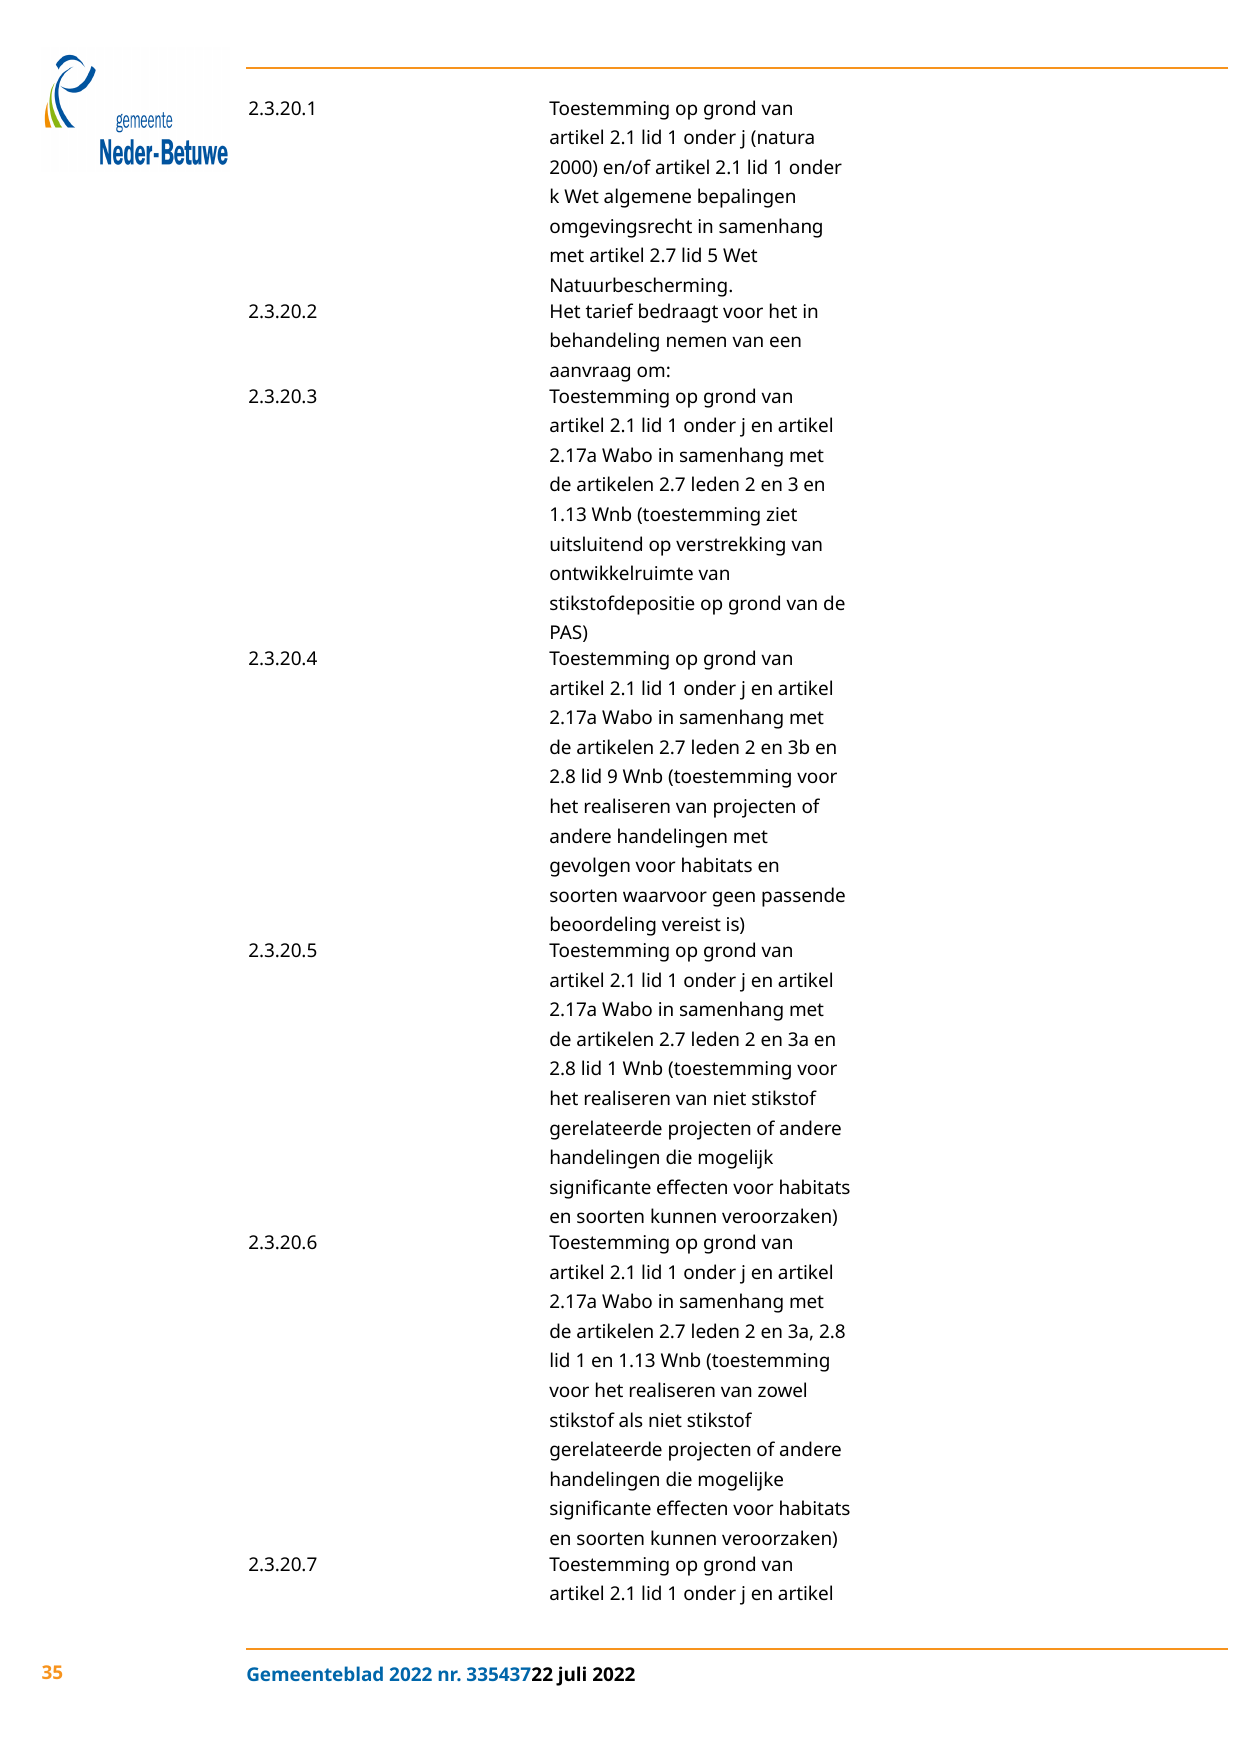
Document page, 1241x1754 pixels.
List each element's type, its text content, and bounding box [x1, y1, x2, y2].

table_cell 2.3.20.2 [248, 298, 549, 383]
table_cell [850, 383, 1152, 645]
table_cell Toestemming op grond van artikel 2.1 lid 1 onder j en artikel 2.17a Wabo in samenhang met de artikelen 2.7 leden 2 en 3a, 2.8 lid 1 en 1.13 Wnb (toestemming voor het realiseren van zowel stikstof als niet stikstof gerelateerde projecten of andere handelingen die mogelijke significante effecten voor habitats en soorten kunnen veroorzaken) [549, 1229, 850, 1551]
table_cell [850, 95, 1152, 298]
picture [41, 47, 231, 172]
table_cell Toestemming op grond van artikel 2.1 lid 1 onder j (natura 2000) en/of artikel 2.1 lid 1 onder k Wet algemene bepalingen omgevingsrecht in samenhang met artikel 2.7 lid 5 Wet Natuurbescherming. [549, 95, 850, 298]
table_cell Toestemming op grond van artikel 2.1 lid 1 onder j en artikel 2.17a Wabo in samenhang met de artikelen 2.7 leden 2 en 3b en 2.8 lid 9 Wnb (toestemming voor het realiseren van projecten of andere handelingen met gevolgen voor habitats en soorten waarvoor geen passende beoordeling vereist is) [549, 645, 850, 937]
table_cell [850, 937, 1152, 1229]
table_cell Toestemming op grond van artikel 2.1 lid 1 onder j en artikel [549, 1551, 850, 1606]
table_cell 2.3.20.7 [248, 1551, 549, 1606]
table_cell [850, 645, 1152, 937]
table_cell 2.3.20.1 [248, 95, 549, 298]
table_cell 2.3.20.5 [248, 937, 549, 1229]
table_cell Het tarief bedraagt voor het in behandeling nemen van een aanvraag om: [549, 298, 850, 383]
table_cell 2.3.20.3 [248, 383, 549, 645]
table_cell [850, 1229, 1152, 1551]
table_cell Toestemming op grond van artikel 2.1 lid 1 onder j en artikel 2.17a Wabo in samenhang met de artikelen 2.7 leden 2 en 3a en 2.8 lid 1 Wnb (toestemming voor het realiseren van niet stikstof gerelateerde projecten of andere handelingen die mogelijk significante effecten voor habitats en soorten kunnen veroorzaken) [549, 937, 850, 1229]
table_cell [850, 298, 1152, 383]
table_cell 2.3.20.4 [248, 645, 549, 937]
table_cell [850, 1551, 1152, 1606]
table_cell Toestemming op grond van artikel 2.1 lid 1 onder j en artikel 2.17a Wabo in samenhang met de artikelen 2.7 leden 2 en 3 en 1.13 Wnb (toestemming ziet uitsluitend op verstrekking van ontwikkelruimte van stikstofdepositie op grond van de PAS) [549, 383, 850, 645]
table_cell 2.3.20.6 [248, 1229, 549, 1551]
